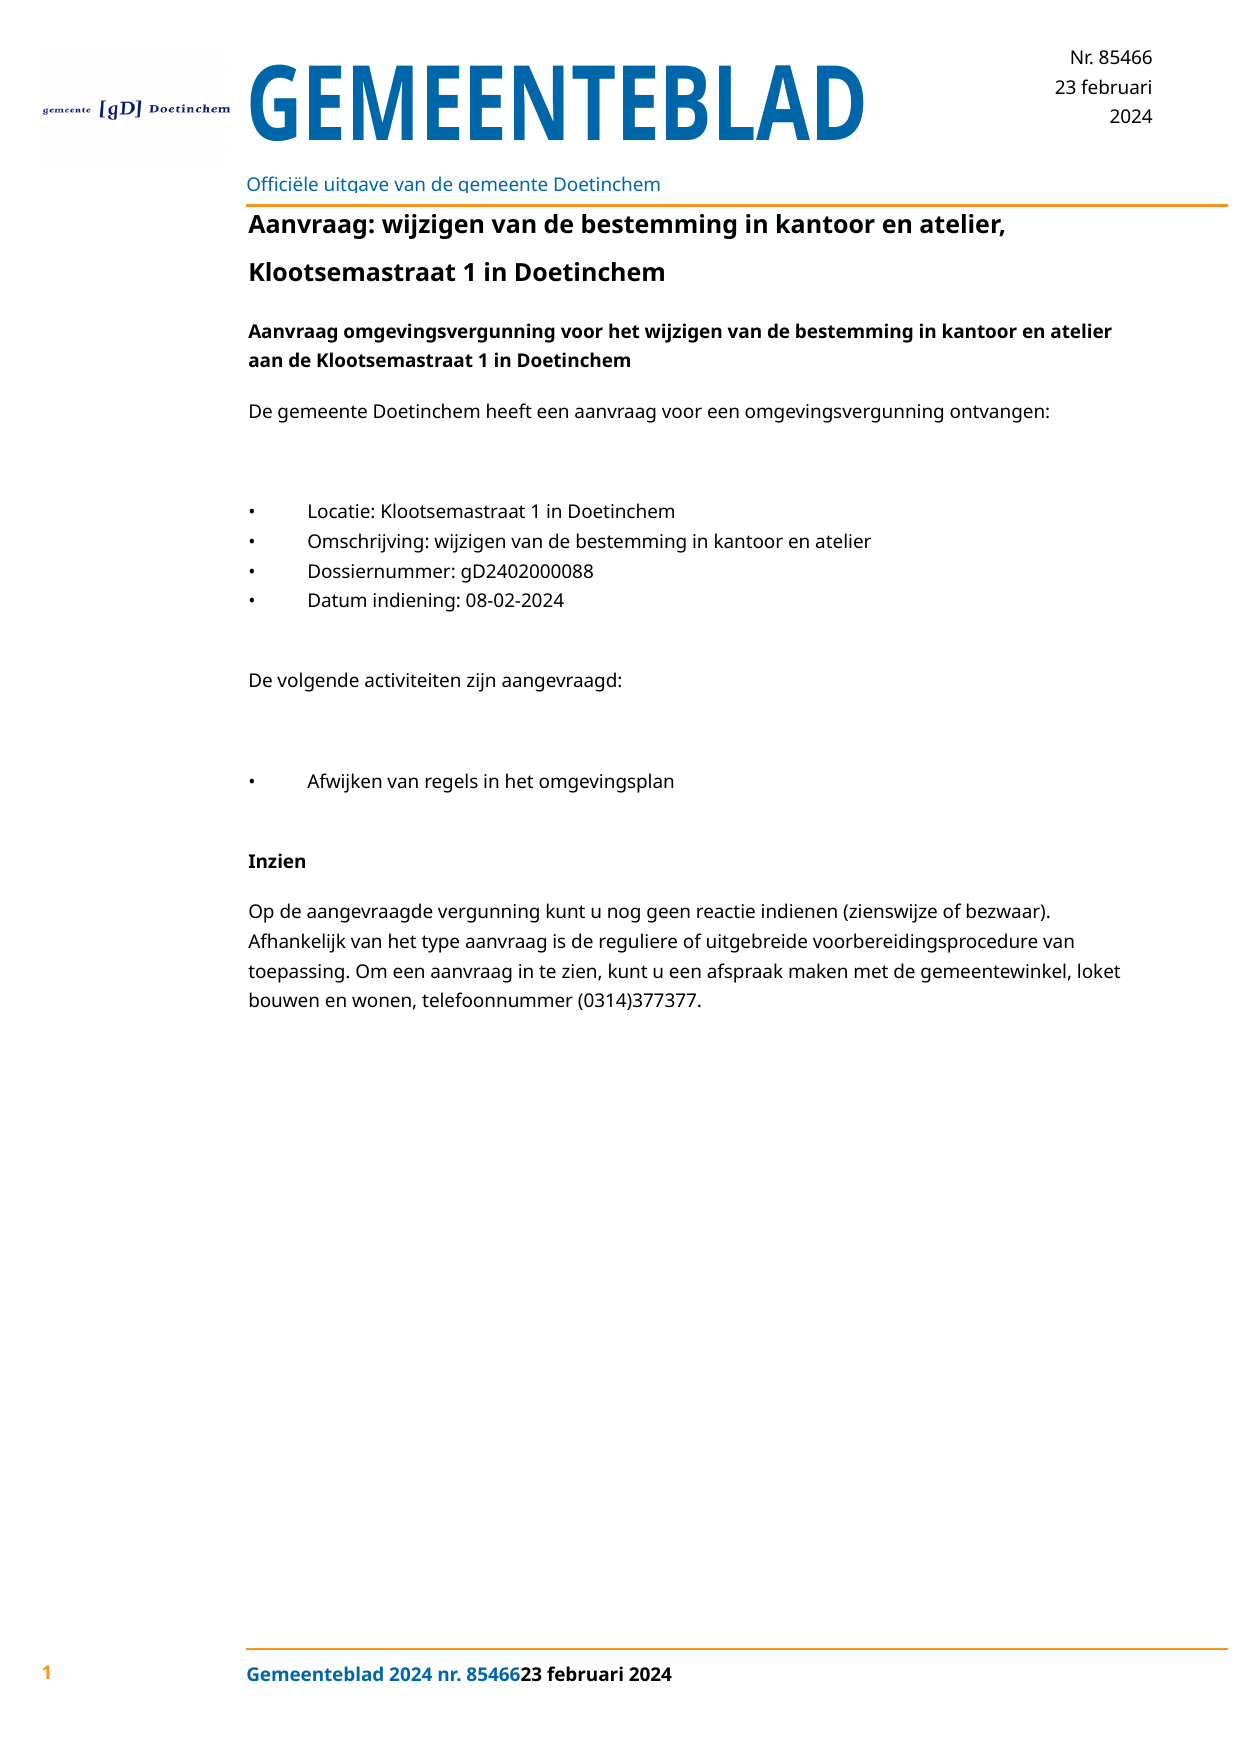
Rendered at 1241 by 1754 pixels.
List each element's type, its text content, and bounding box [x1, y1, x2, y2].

list Datum indiening: 08-02-2024 [248, 587, 1152, 613]
text De gemeente Doetinchem heeft een aanvraag voor een omgevingsvergunning ontvangen: [248, 398, 1152, 424]
list Dossiernummer: gD2402000088 [248, 558, 1152, 584]
text De volgende activiteiten zijn aangevraagd: [248, 667, 1152, 693]
text Op de aangevraagde vergunning kunt u nog geen reactie indienen (zienswijze of bezwaar). Afhankelijk van het type aanvraag is de reguliere of uitgebreide voorbereidingsprocedure van toepassing. Om een aanvraag in te zien, kunt u een afspraak maken met de gemeentewinkel, loket bouwen en wonen, telefoonnummer (0314)377377. [248, 899, 1152, 1013]
list Locatie: Klootsemastraat 1 in Doetinchem [248, 499, 1152, 524]
text Aanvraag: wijzigen van de bestemming in kantoor en atelier, Klootsemastraat 1 in Doetinchem [248, 207, 1152, 288]
text Inzien [248, 848, 1152, 874]
list Afwijken van regels in het omgevingsplan [248, 768, 1152, 794]
picture [41, 47, 231, 172]
list Omschrijving: wijzigen van de bestemming in kantoor en atelier [248, 528, 1152, 554]
text Aanvraag omgevingsvergunning voor het wijzigen van de bestemming in kantoor en atelier aan de Klootsemastraat 1 in Doetinchem [248, 318, 1152, 373]
